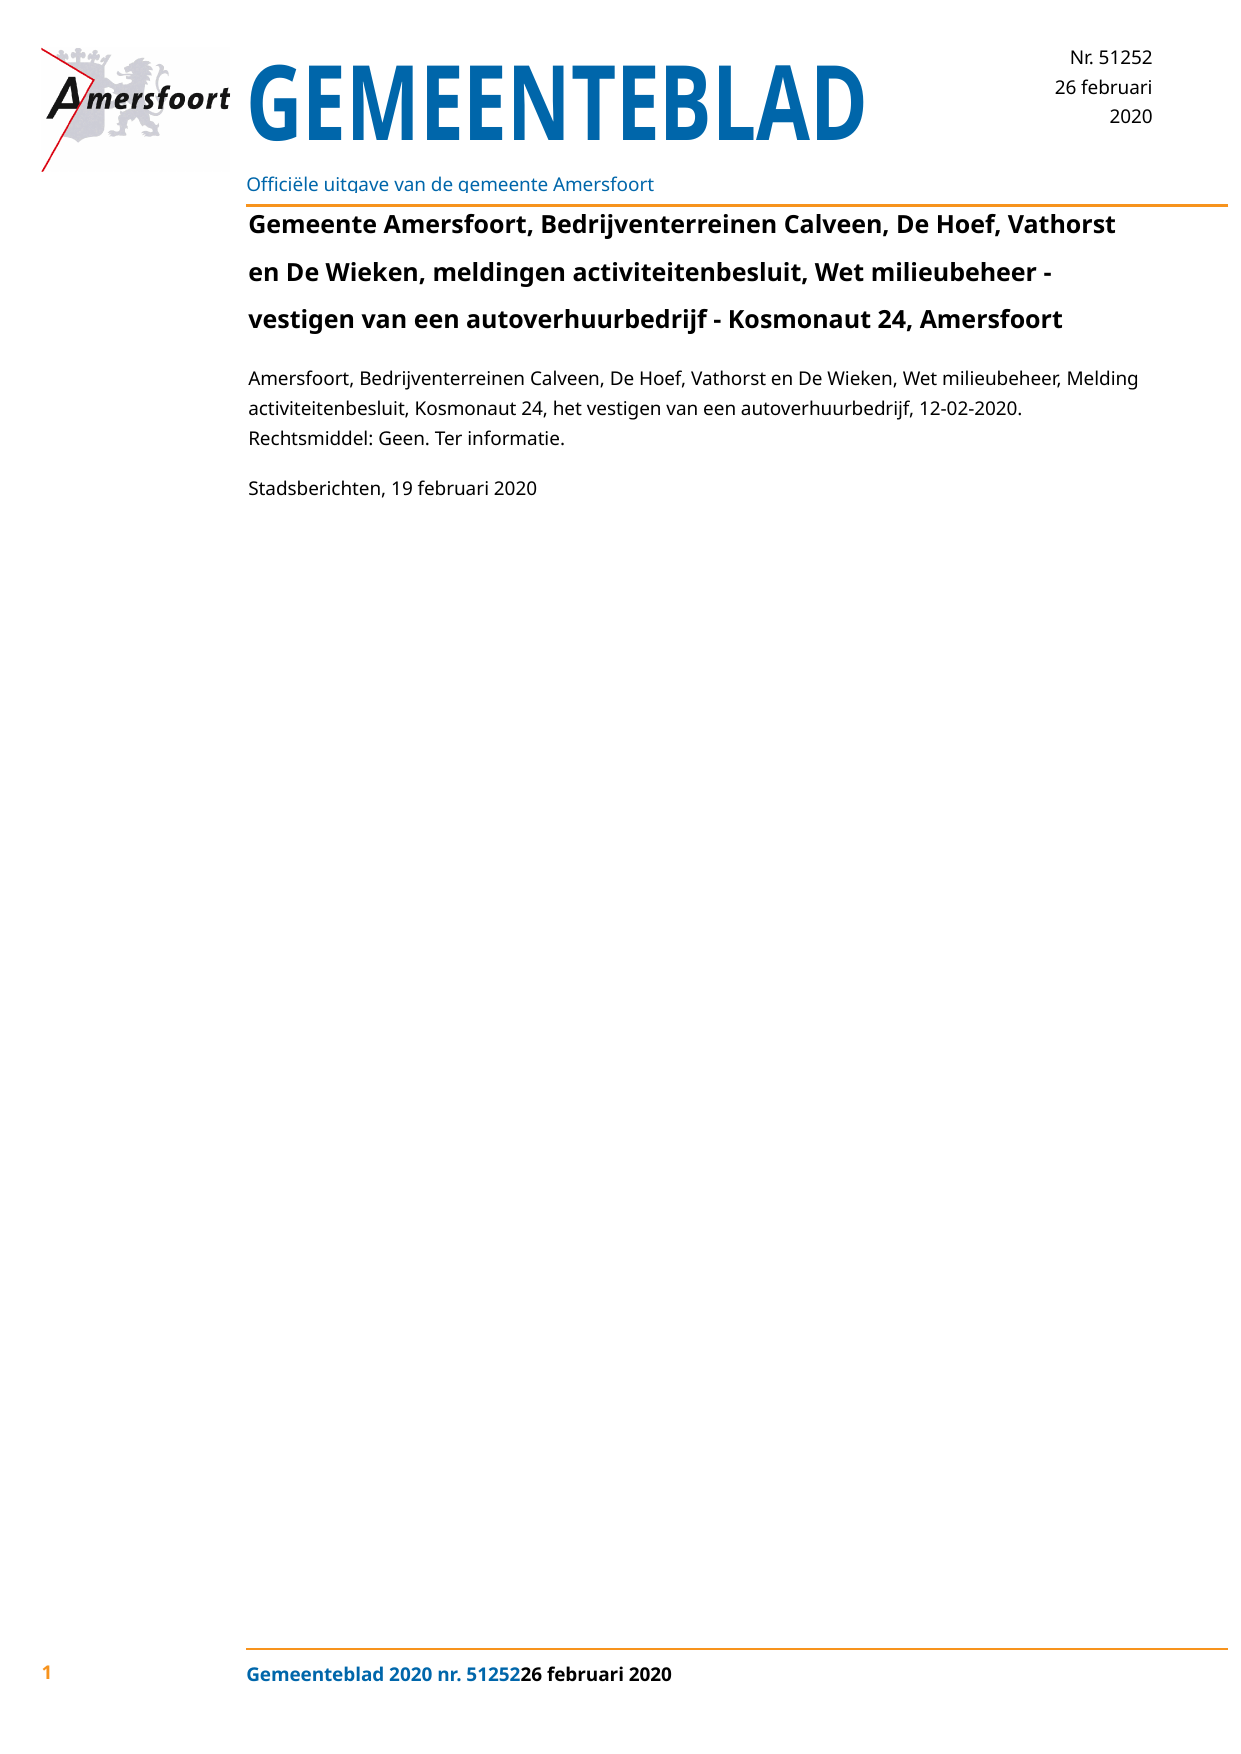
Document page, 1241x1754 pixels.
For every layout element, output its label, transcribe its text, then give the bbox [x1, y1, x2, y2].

text Gemeente Amersfoort, Bedrijventerreinen Calveen, De Hoef, Vathorst en De Wieken, meldingen activiteitenbesluit, Wet milieubeheer - vestigen van een autoverhuurbedrijf - Kosmonaut 24, Amersfoort [248, 207, 1152, 336]
text Amersfoort, Bedrijventerreinen Calveen, De Hoef, Vathorst en De Wieken, Wet milieubeheer, Melding activiteitenbesluit, Kosmonaut 24, het vestigen van een autoverhuurbedrijf, 12-02-2020. Rechtsmiddel: Geen. Ter informatie. [248, 366, 1152, 450]
picture [41, 47, 231, 172]
text Stadsberichten, 19 februari 2020 [248, 475, 1152, 501]
